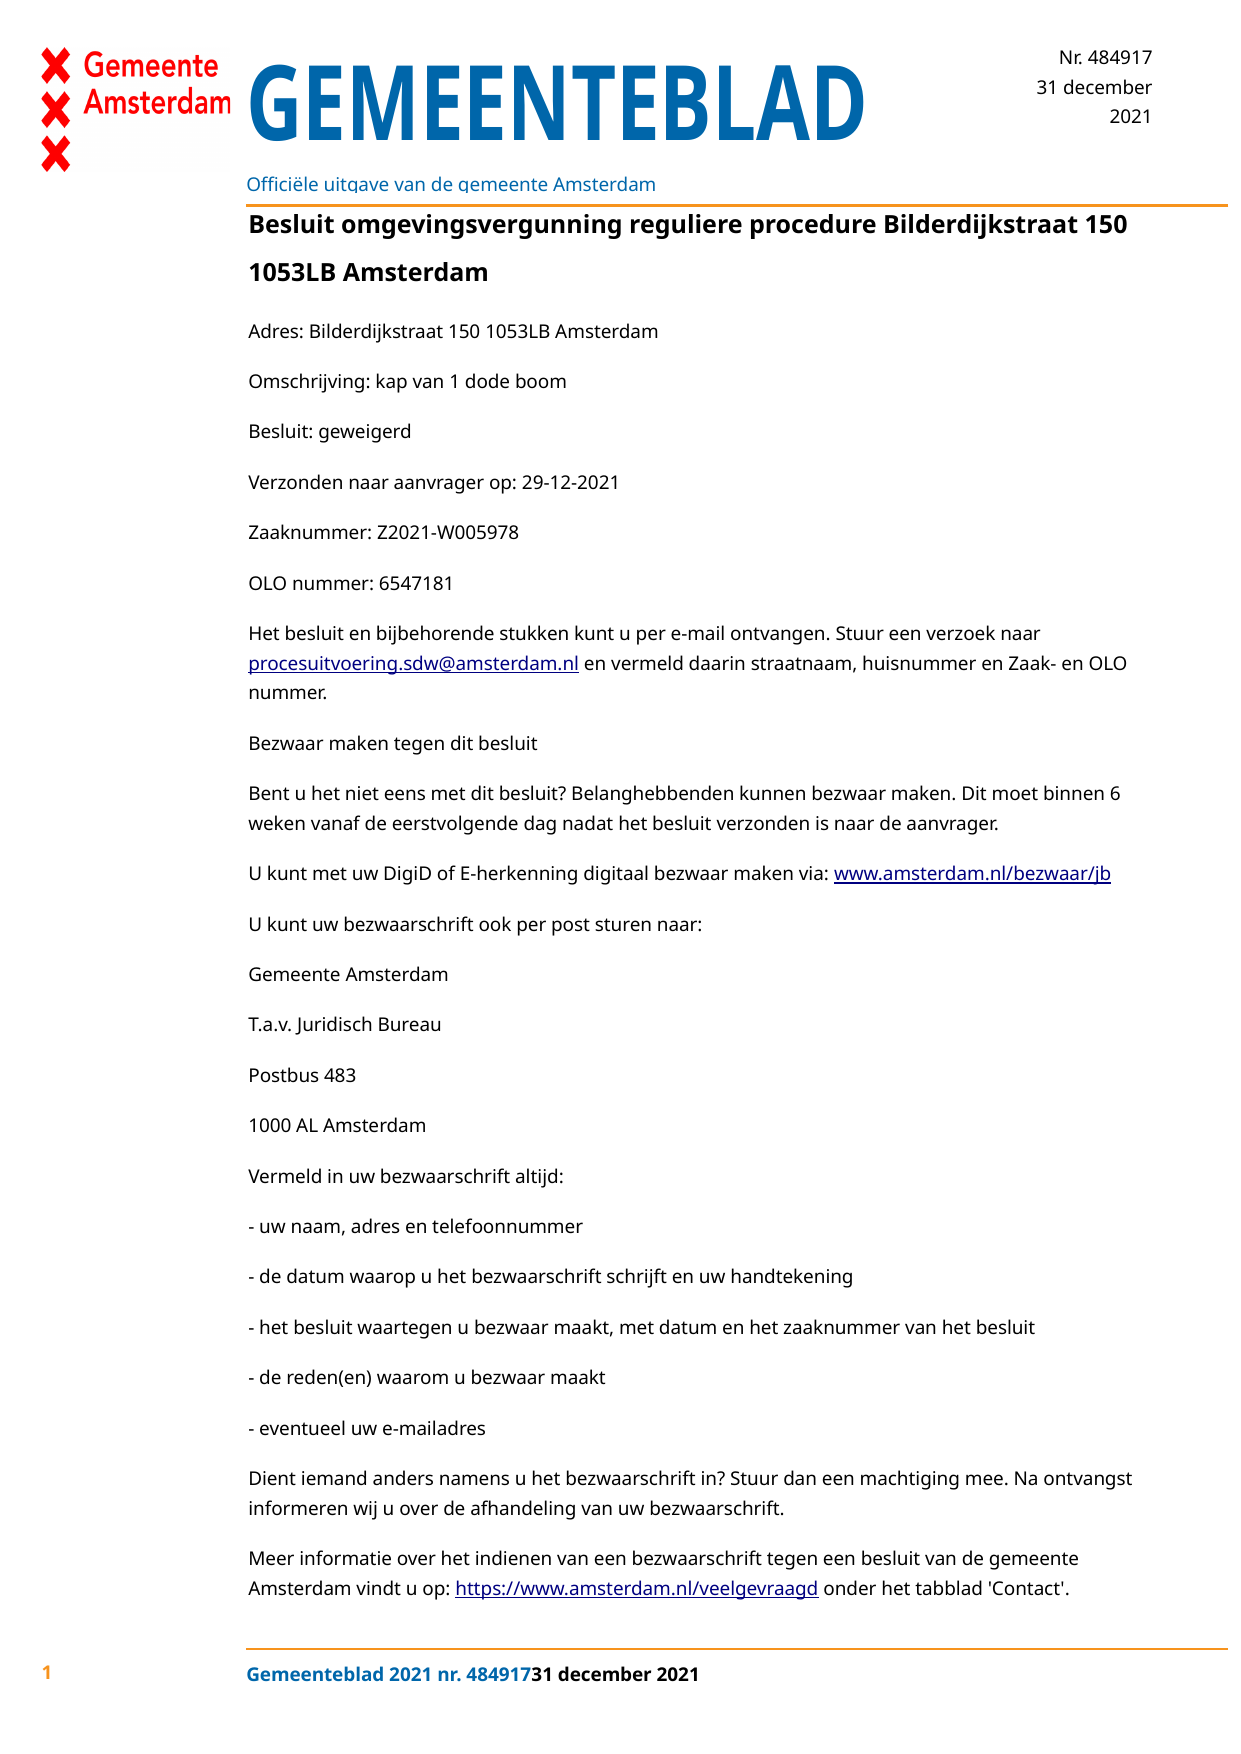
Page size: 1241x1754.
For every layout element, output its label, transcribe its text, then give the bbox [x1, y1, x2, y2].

text - het besluit waartegen u bezwaar maakt, met datum en het zaaknummer van het besluit [248, 1314, 1152, 1340]
text Postbus 483 [248, 1062, 1152, 1088]
text 1000 AL Amsterdam [248, 1112, 1152, 1138]
text Gemeente Amsterdam [248, 961, 1152, 987]
text - de datum waarop u het bezwaarschrift schrijft en uw handtekening [248, 1264, 1152, 1289]
text Dient iemand anders namens u het bezwaarschrift in? Stuur dan een machtiging mee. Na ontvangst informeren wij u over de afhandeling van uw bezwaarschrift. [248, 1465, 1152, 1521]
text Verzonden naar aanvrager op: 29-12-2021 [248, 469, 1152, 495]
text Bent u het niet eens met dit besluit? Belanghebbenden kunnen bezwaar maken. Dit moet binnen 6 weken vanaf de eerstvolgende dag nadat het besluit verzonden is naar de aanvrager. [248, 780, 1152, 836]
text Omschrijving: kap van 1 dode boom [248, 368, 1152, 394]
text Vermeld in uw bezwaarschrift altijd: [248, 1163, 1152, 1189]
text U kunt met uw DigiD of E-herkenning digitaal bezwaar maken via: www.amsterdam.nl/bezwaar/jb [248, 860, 1152, 886]
text Adres: Bilderdijkstraat 150 1053LB Amsterdam [248, 318, 1152, 344]
text - de reden(en) waarom u bezwaar maakt [248, 1364, 1152, 1390]
text - eventueel uw e-mailadres [248, 1415, 1152, 1441]
picture [41, 47, 231, 172]
text Besluit: geweigerd [248, 419, 1152, 444]
text Besluit omgevingsvergunning reguliere procedure Bilderdijkstraat 150 1053LB Amsterdam [248, 207, 1152, 288]
text U kunt uw bezwaarschrift ook per post sturen naar: [248, 911, 1152, 937]
text Bezwaar maken tegen dit besluit [248, 730, 1152, 756]
text Meer informatie over het indienen van een bezwaarschrift tegen een besluit van de gemeente Amsterdam vindt u op: https://www.amsterdam.nl/veelgevraagd onder het tabblad 'Contact'. [248, 1545, 1152, 1601]
text Zaaknummer: Z2021-W005978 [248, 519, 1152, 545]
text OLO nummer: 6547181 [248, 570, 1152, 596]
text T.a.v. Juridisch Bureau [248, 1012, 1152, 1037]
text - uw naam, adres en telefoonnummer [248, 1213, 1152, 1239]
text Het besluit en bijbehorende stukken kunt u per e-mail ontvangen. Stuur een verzoek naar procesuitvoering.sdw@amsterdam.nl en vermeld daarin straatnaam, huisnummer en Zaak- en OLO nummer. [248, 620, 1152, 705]
